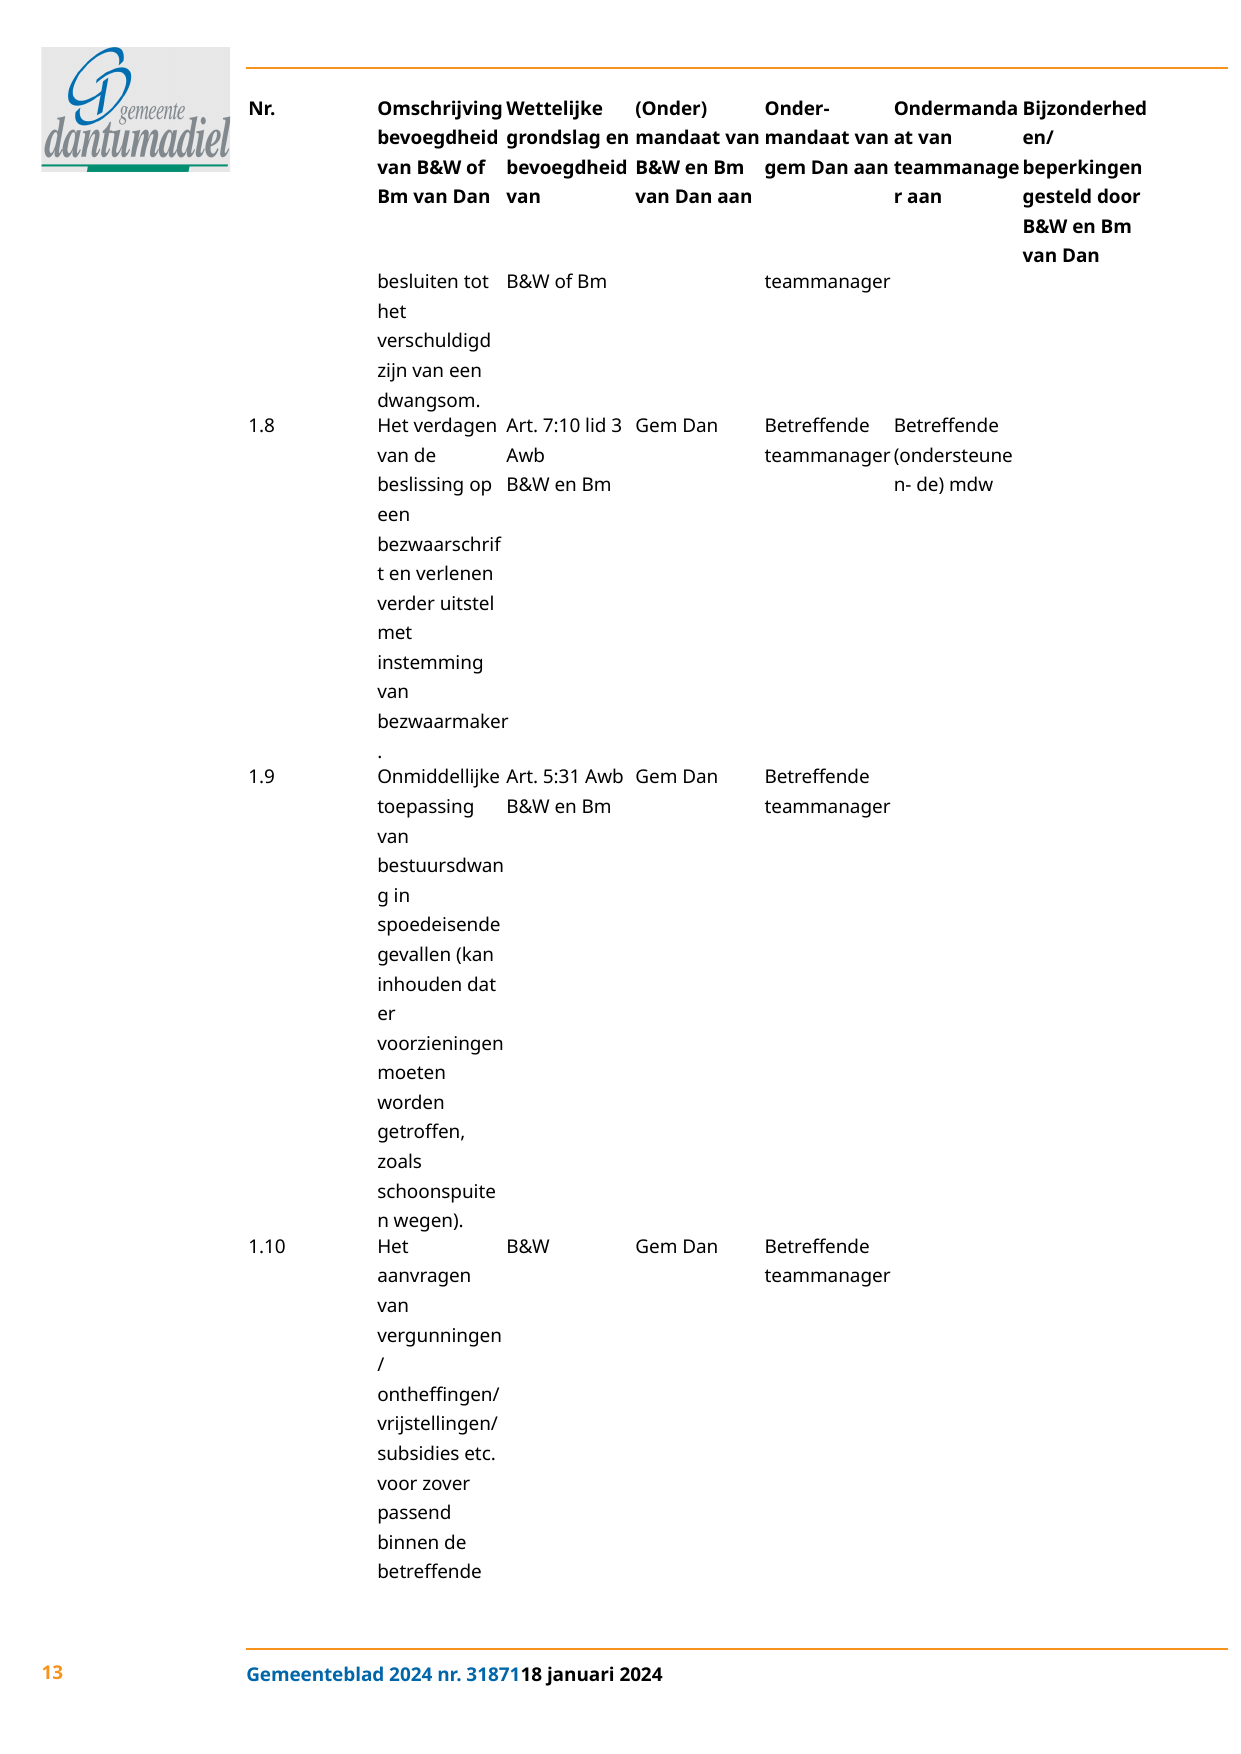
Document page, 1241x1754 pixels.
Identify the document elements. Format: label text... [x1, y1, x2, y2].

table_header Onder-mandaat van gem Dan aan [764, 95, 893, 268]
table_header (Onder) mandaat van B&W en Bm van Dan aan [635, 95, 764, 268]
table_cell B&W [506, 1233, 635, 1584]
table_cell [1023, 269, 1152, 412]
table_cell Art. 7:10 lid 3 Awb B&W en Bm [506, 413, 635, 764]
table_cell 1.8 [248, 413, 377, 764]
table_header Wettelijke grondslag en bevoegdheid van [506, 95, 635, 268]
table_header Ondermandaat van teammanager aan [894, 95, 1022, 268]
table_header Bijzonderheden/beperkingen gesteld door B&W en Bm van Dan [1023, 95, 1152, 268]
table_cell [1023, 764, 1152, 1233]
table_cell 1.9 [248, 764, 377, 1233]
table_cell besluiten tot het verschuldigd zijn van een dwangsom. [377, 269, 506, 412]
table_cell Gem Dan [635, 764, 764, 1233]
table_cell Het aanvragen van vergunningen/ ontheffingen/vrijstellingen/subsidies etc. voor zover passend binnen de betreffende [377, 1233, 506, 1584]
table_cell [635, 269, 764, 412]
table_header Nr. [248, 95, 377, 268]
table_cell Onmiddellijke toepassing van bestuursdwang in spoedeisende gevallen (kan inhouden dat er voorzieningen moeten worden getroffen, zoals schoonspuiten wegen). [377, 764, 506, 1233]
picture [41, 47, 231, 172]
table_cell Art. 5:31 Awb B&W en Bm [506, 764, 635, 1233]
table_cell Betreffende teammanager [764, 1233, 893, 1584]
table_cell [248, 269, 377, 412]
table_cell B&W of Bm [506, 269, 635, 412]
table_cell Betreffende (ondersteunen- de) mdw [894, 413, 1022, 764]
table_cell Het verdagen van de beslissing op een bezwaarschrift en verlenen verder uitstel met instemming van bezwaarmaker. [377, 413, 506, 764]
table_cell Betreffende teammanager [764, 764, 893, 1233]
table_cell Gem Dan [635, 413, 764, 764]
table_cell [1023, 413, 1152, 764]
table_cell [894, 764, 1022, 1233]
table_cell teammanager [764, 269, 893, 412]
table_cell [894, 1233, 1022, 1584]
table_cell Gem Dan [635, 1233, 764, 1584]
table_cell Betreffende teammanager [764, 413, 893, 764]
table_cell [1023, 1233, 1152, 1584]
table_cell [894, 269, 1022, 412]
table_header Omschrijving bevoegdheid van B&W of Bm van Dan [377, 95, 506, 268]
table_cell 1.10 [248, 1233, 377, 1584]
